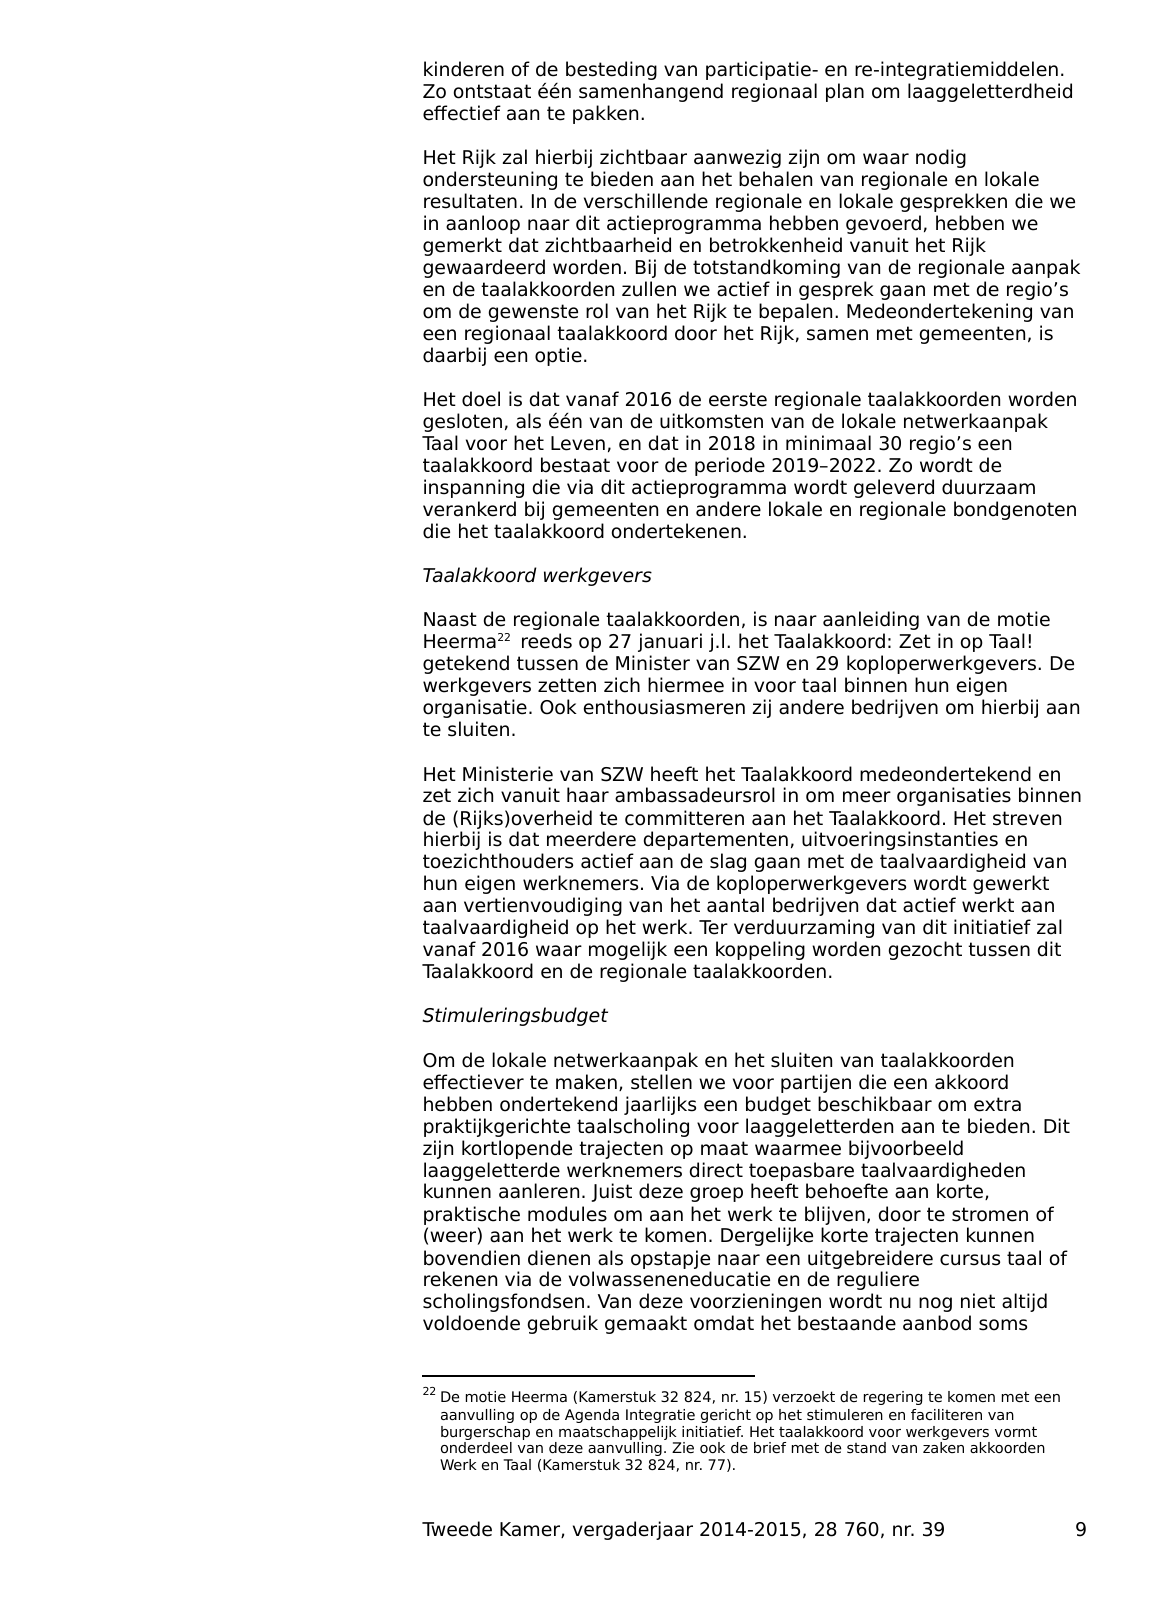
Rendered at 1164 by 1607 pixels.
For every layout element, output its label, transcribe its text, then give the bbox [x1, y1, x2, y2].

text Het Ministerie van SZW heeft het Taalakkoord medeondertekend en zet zich vanuit haar ambassadeursrol in om meer organisaties binnen de (Rijks)overheid te committeren aan het Taalakkoord. Het streven hierbij is dat meerdere departementen, uitvoeringsinstanties en toezichthouders actief aan de slag gaan met de taalvaardigheid van hun eigen werknemers. Via de koploperwerkgevers wordt gewerkt aan vertienvoudiging van het aantal bedrijven dat actief werkt aan taalvaardigheid op het werk. Ter verduurzaming van dit initiatief zal vanaf 2016 waar mogelijk een koppeling worden gezocht tussen dit Taalakkoord en de regionale taalakkoorden. [422, 763, 1087, 983]
text Om de lokale netwerkaanpak en het sluiten van taalakkoorden effectiever te maken, stellen we voor partijen die een akkoord hebben ondertekend jaarlijks een budget beschikbaar om extra praktijkgerichte taalscholing voor laaggeletterden aan te bieden. Dit zijn kortlopende trajecten op maat waarmee bijvoorbeeld laaggeletterde werknemers direct toepasbare taalvaardigheden kunnen aanleren. Juist deze groep heeft behoefte aan korte, praktische modules om aan het werk te blijven, door te stromen of (weer) aan het werk te komen. Dergelijke korte trajecten kunnen bovendien dienen als opstapje naar een uitgebreidere cursus taal of rekenen via de volwasseneneducatie en de reguliere scholingsfondsen. Van deze voorzieningen wordt nu nog niet altijd voldoende gebruik gemaakt omdat het bestaande aanbod soms [422, 1049, 1087, 1335]
text De motie Heerma (Kamerstuk 32 824, nr. 15) verzoekt de regering te komen met een aanvulling op de Agenda Integratie gericht op het stimuleren en faciliteren van burgerschap en maatschappelijk initiatief. Het taalakkoord voor werkgevers vormt onderdeel van deze aanvulling. Zie ook de brief met de stand van zaken akkoorden Werk en Taal (Kamerstuk 32 824, nr. 77). [422, 1385, 1087, 1474]
text Het doel is dat vanaf 2016 de eerste regionale taalakkoorden worden gesloten, als één van de uitkomsten van de lokale netwerkaanpak Taal voor het Leven, en dat in 2018 in minimaal 30 regio’s een taalakkoord bestaat voor de periode 2019–2022. Zo wordt de inspanning die via dit actieprogramma wordt geleverd duurzaam verankerd bij gemeenten en andere lokale en regionale bondgenoten die het taalakkoord ondertekenen. [422, 389, 1087, 543]
text kinderen of de besteding van participatie- en re-integratiemiddelen. Zo ontstaat één samenhangend regionaal plan om laaggeletterdheid effectief aan te pakken. [422, 59, 1087, 125]
subtitle Taalakkoord werkgevers [422, 565, 1087, 587]
text Het Rijk zal hierbij zichtbaar aanwezig zijn om waar nodig ondersteuning te bieden aan het behalen van regionale en lokale resultaten. In de verschillende regionale en lokale gesprekken die we in aanloop naar dit actieprogramma hebben gevoerd, hebben we gemerkt dat zichtbaarheid en betrokkenheid vanuit het Rijk gewaardeerd worden. Bij de totstandkoming van de regionale aanpak en de taalakkoorden zullen we actief in gesprek gaan met de regio’s om de gewenste rol van het Rijk te bepalen. Medeondertekening van een regionaal taalakkoord door het Rijk, samen met gemeenten, is daarbij een optie. [422, 147, 1087, 367]
subtitle Stimuleringsbudget [422, 1005, 1087, 1027]
text Naast de regionale taalakkoorden, is naar aanleiding van de motie Heerma reeds op 27 januari j.l. het Taalakkoord: Zet in op Taal! getekend tussen de Minister van SZW en 29 koploperwerkgevers. De werkgevers zetten zich hiermee in voor taal binnen hun eigen organisatie. Ook enthousiasmeren zij andere bedrijven om hierbij aan te sluiten. [422, 609, 1087, 741]
